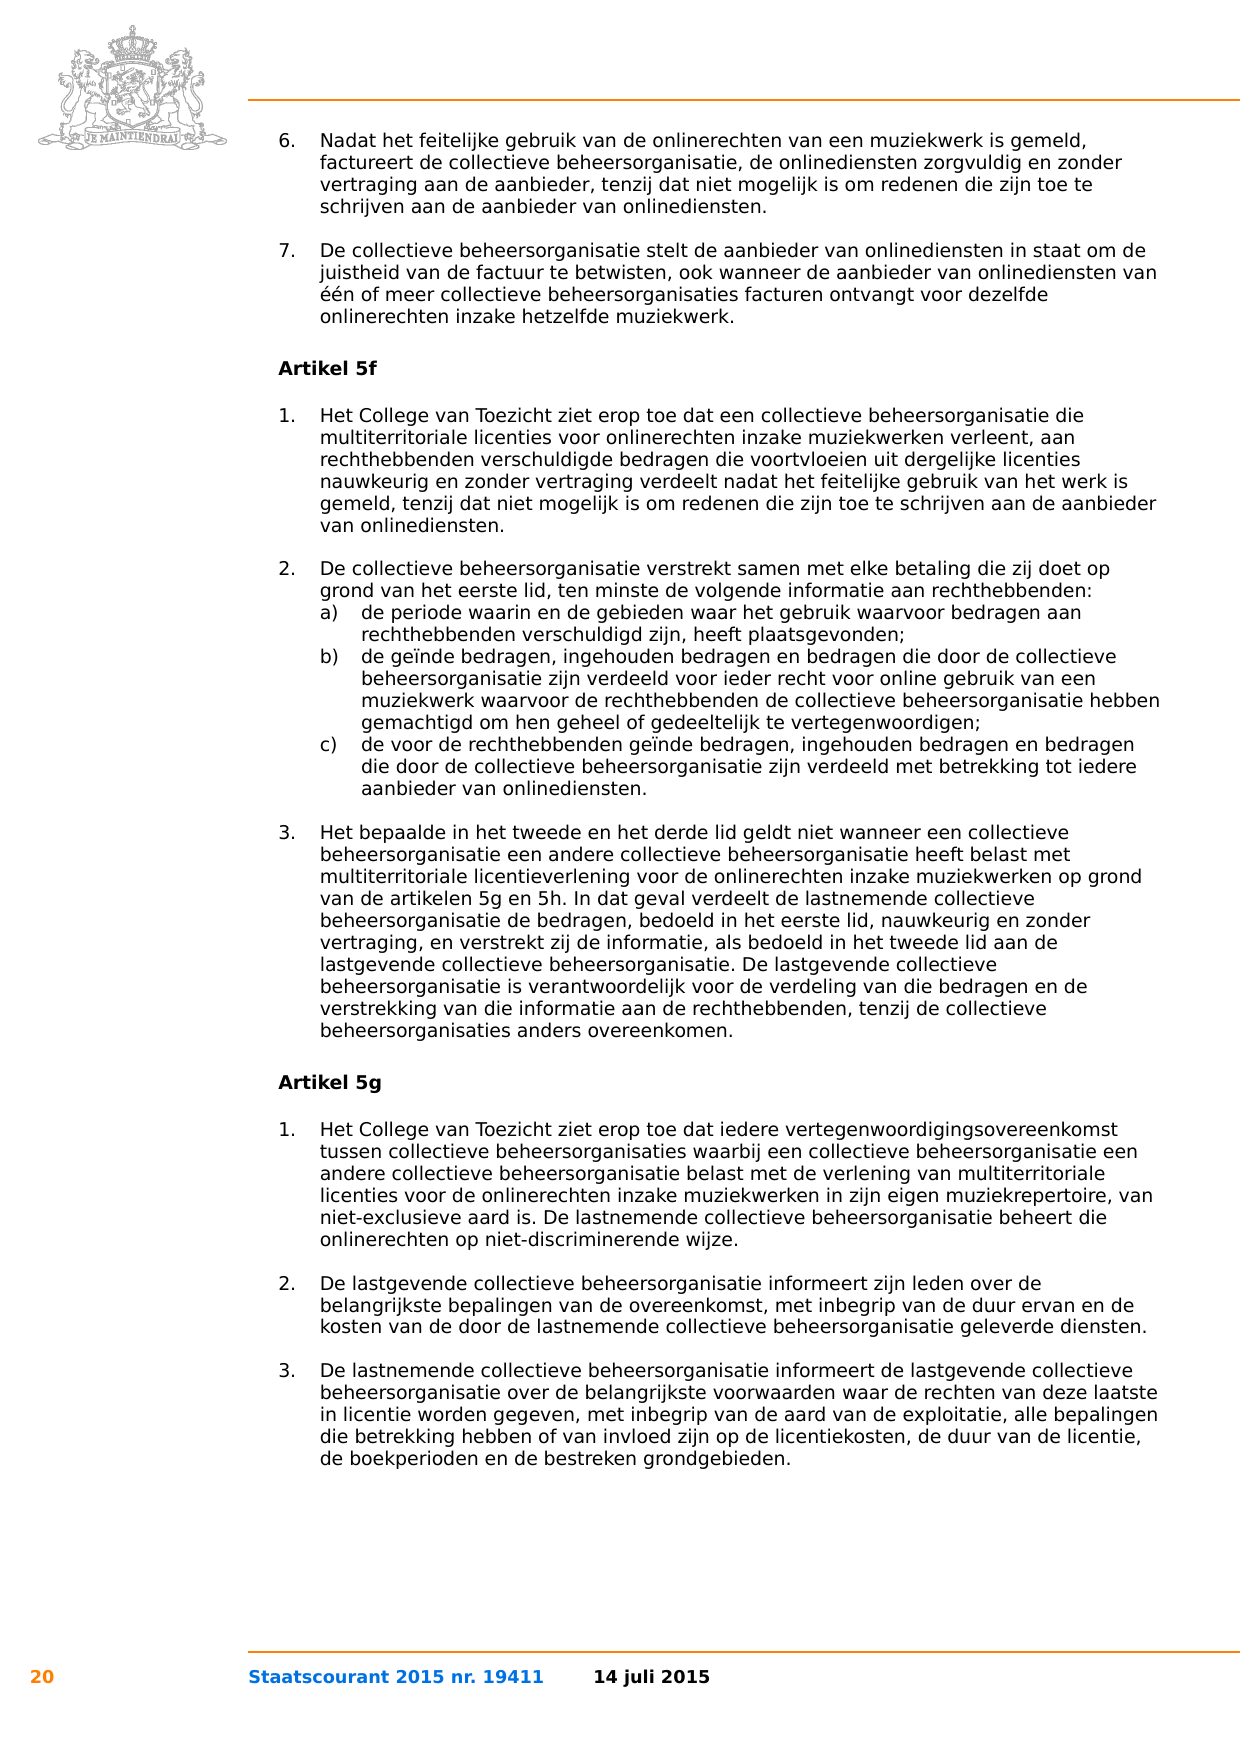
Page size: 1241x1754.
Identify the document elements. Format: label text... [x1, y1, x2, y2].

picture [38, 25, 227, 150]
text 7. De collectieve beheersorganisatie stelt de aanbieder van onlinediensten in staat om de juistheid van de factuur te betwisten, ook wanneer de aanbieder van onlinediensten van één of meer collectieve beheersorganisaties facturen ontvangt voor dezelfde onlinerechten inzake hetzelfde muziekwerk. [278, 240, 1163, 328]
text 3. Het bepaalde in het tweede en het derde lid geldt niet wanneer een collectieve beheersorganisatie een andere collectieve beheersorganisatie heeft belast met multiterritoriale licentieverlening voor de onlinerechten inzake muziekwerken op grond van de artikelen 5g en 5h. In dat geval verdeelt de lastnemende collectieve beheersorganisatie de bedragen, bedoeld in het eerste lid, nauwkeurig en zonder vertraging, en verstrekt zij de informatie, als bedoeld in het tweede lid aan de lastgevende collectieve beheersorganisatie. De lastgevende collectieve beheersorganisatie is verantwoordelijk voor de verdeling van die bedragen en de verstrekking van die informatie aan de rechthebbenden, tenzij de collectieve beheersorganisaties anders overeenkomen. [278, 822, 1163, 1042]
text 1. Het College van Toezicht ziet erop toe dat iedere vertegenwoordigingsovereenkomst tussen collectieve beheersorganisaties waarbij een collectieve beheersorganisatie een andere collectieve beheersorganisatie belast met de verlening van multiterritoriale licenties voor de onlinerechten inzake muziekwerken in zijn eigen muziekrepertoire, van niet-exclusieve aard is. De lastnemende collectieve beheersorganisatie beheert die onlinerechten op niet-discriminerende wijze. [278, 1119, 1163, 1251]
text c) de voor de rechthebbenden geïnde bedragen, ingehouden bedragen en bedragen die door de collectieve beheersorganisatie zijn verdeeld met betrekking tot iedere aanbieder van onlinediensten. [319, 734, 1163, 800]
text 2. De lastgevende collectieve beheersorganisatie informeert zijn leden over de belangrijkste bepalingen van de overeenkomst, met inbegrip van de duur ervan en de kosten van de door de lastnemende collectieve beheersorganisatie geleverde diensten. [278, 1272, 1163, 1338]
text 3. De lastnemende collectieve beheersorganisatie informeert de lastgevende collectieve beheersorganisatie over de belangrijkste voorwaarden waar de rechten van deze laatste in licentie worden gegeven, met inbegrip van de aard van de exploitatie, alle bepalingen die betrekking hebben of van invloed zijn op de licentiekosten, de duur van de licentie, de boekperioden en de bestreken grondgebieden. [278, 1360, 1163, 1470]
text a) de periode waarin en de gebieden waar het gebruik waarvoor bedragen aan rechthebbenden verschuldigd zijn, heeft plaatsgevonden; [319, 602, 1163, 646]
text b) de geïnde bedragen, ingehouden bedragen en bedragen die door de collectieve beheersorganisatie zijn verdeeld voor ieder recht voor online gebruik van een muziekwerk waarvoor de rechthebbenden de collectieve beheersorganisatie hebben gemachtigd om hen geheel of gedeeltelijk te vertegenwoordigen; [319, 646, 1163, 734]
text 1. Het College van Toezicht ziet erop toe dat een collectieve beheersorganisatie die multiterritoriale licenties voor onlinerechten inzake muziekwerken verleent, aan rechthebbenden verschuldigde bedragen die voortvloeien uit dergelijke licenties nauwkeurig en zonder vertraging verdeelt nadat het feitelijke gebruik van het werk is gemeld, tenzij dat niet mogelijk is om redenen die zijn toe te schrijven aan de aanbieder van onlinediensten. [278, 404, 1163, 536]
subtitle Artikel 5f [278, 358, 1163, 379]
text 6. Nadat het feitelijke gebruik van de onlinerechten van een muziekwerk is gemeld, factureert de collectieve beheersorganisatie, de onlinediensten zorgvuldig en zonder vertraging aan de aanbieder, tenzij dat niet mogelijk is om redenen die zijn toe te schrijven aan de aanbieder van onlinediensten. [278, 130, 1163, 218]
subtitle Artikel 5g [278, 1072, 1163, 1094]
text 2. De collectieve beheersorganisatie verstrekt samen met elke betaling die zij doet op grond van het eerste lid, ten minste de volgende informatie aan rechthebbenden: [278, 558, 1163, 602]
